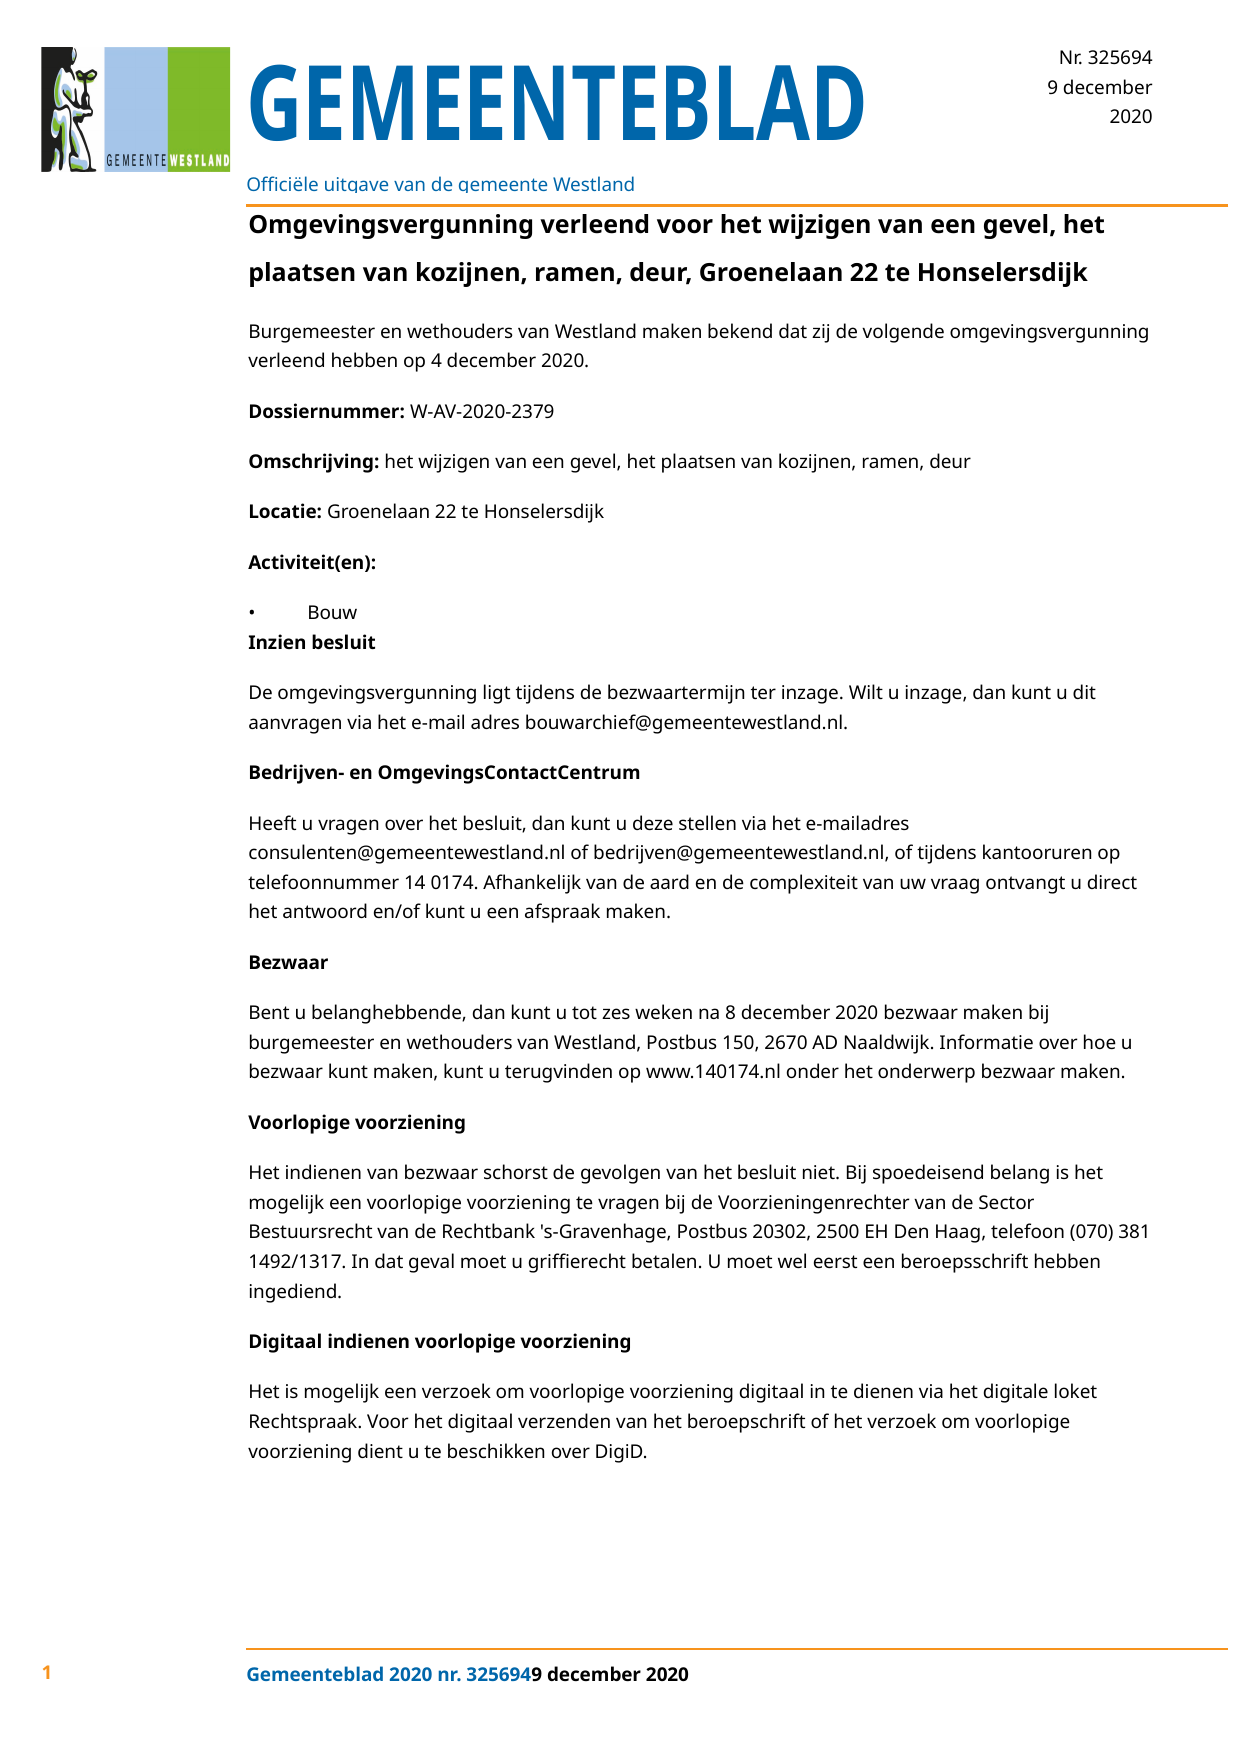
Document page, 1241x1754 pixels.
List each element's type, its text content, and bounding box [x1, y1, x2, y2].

text Locatie: Groenelaan 22 te Honselersdijk [248, 499, 1152, 524]
text Voorlopige voorziening [248, 1109, 1152, 1135]
text Omschrijving: het wijzigen van een gevel, het plaatsen van kozijnen, ramen, deur [248, 448, 1152, 474]
text Het is mogelijk een verzoek om voorlopige voorziening digitaal in te dienen via het digitale loket Rechtspraak. Voor het digitaal verzenden van het beroepschrift of het verzoek om voorlopige voorziening dient u te beschikken over DigiD. [248, 1379, 1152, 1464]
text Digitaal indienen voorlopige voorziening [248, 1328, 1152, 1354]
text Bezwaar [248, 949, 1152, 975]
picture [41, 47, 231, 172]
text Heeft u vragen over het besluit, dan kunt u deze stellen via het e-mailadres consulenten@gemeentewestland.nl of bedrijven@gemeentewestland.nl, of tijdens kantooruren op telefoonnummer 14 0174. Afhankelijk van de aard en de complexiteit van uw vraag ontvangt u direct het antwoord en/of kunt u een afspraak maken. [248, 810, 1152, 924]
text Dossiernummer: W-AV-2020-2379 [248, 398, 1152, 424]
text Burgemeester en wethouders van Westland maken bekend dat zij de volgende omgevingsvergunning verleend hebben op 4 december 2020. [248, 318, 1152, 373]
text Het indienen van bezwaar schorst de gevolgen van het besluit niet. Bij spoedeisend belang is het mogelijk een voorlopige voorziening te vragen bij de Voorzieningenrechter van de Sector Bestuursrecht van de Rechtbank 's-Gravenhage, Postbus 20302, 2500 EH Den Haag, telefoon (070) 381 1492/1317. In dat geval moet u griffierecht betalen. U moet wel eerst een beroepsschrift hebben ingediend. [248, 1159, 1152, 1304]
text Bent u belanghebbende, dan kunt u tot zes weken na 8 december 2020 bezwaar maken bij burgemeester en wethouders van Westland, Postbus 150, 2670 AD Naaldwijk. Informatie over hoe u bezwaar kunt maken, kunt u terugvinden op www.140174.nl onder het onderwerp bezwaar maken. [248, 999, 1152, 1084]
text Activiteit(en): [248, 549, 1152, 575]
text Inzien besluit [248, 629, 1152, 655]
text De omgevingsvergunning ligt tijdens de bezwaartermijn ter inzage. Wilt u inzage, dan kunt u dit aanvragen via het e-mail adres bouwarchief@gemeentewestland.nl. [248, 679, 1152, 735]
text Omgevingsvergunning verleend voor het wijzigen van een gevel, het plaatsen van kozijnen, ramen, deur, Groenelaan 22 te Honselersdijk [248, 207, 1152, 288]
text Bedrijven- en OmgevingsContactCentrum [248, 759, 1152, 785]
list Bouw [248, 599, 1152, 625]
